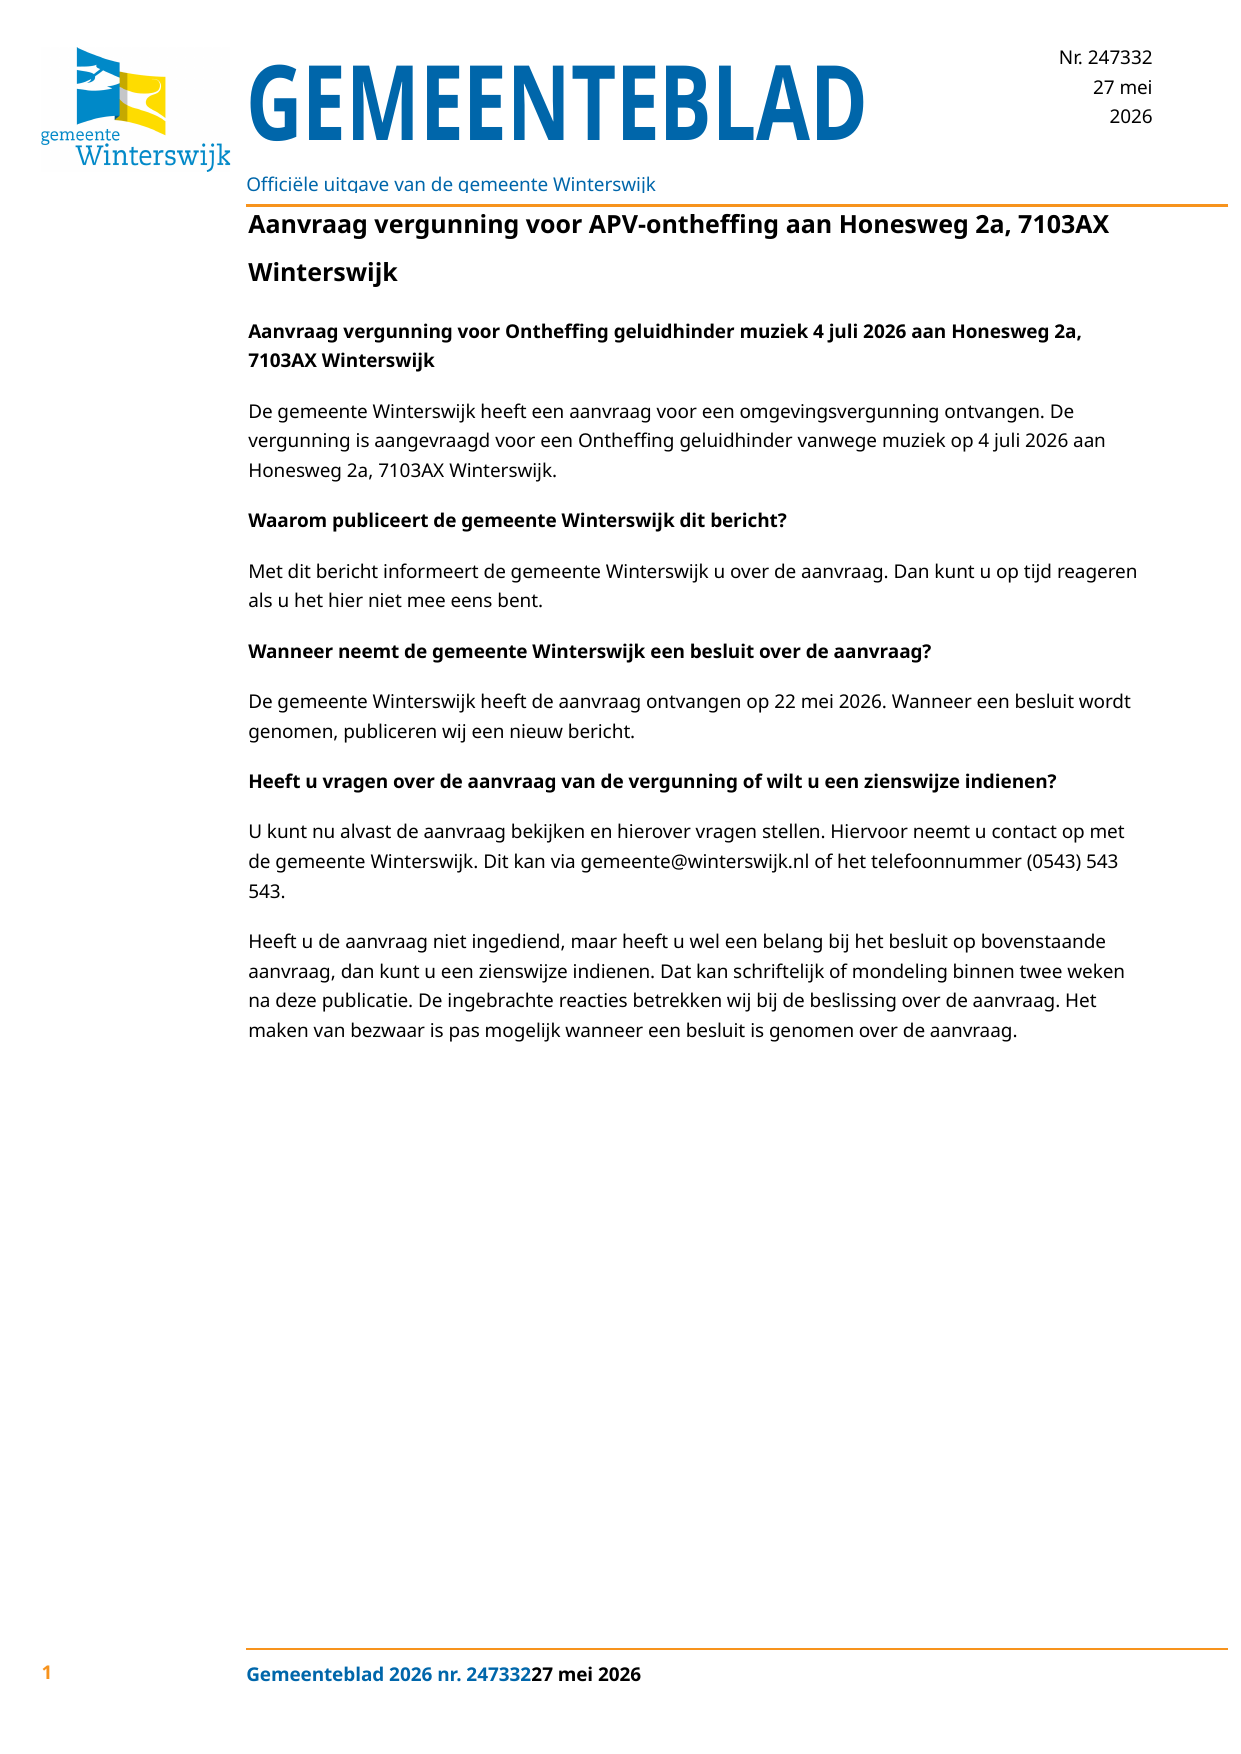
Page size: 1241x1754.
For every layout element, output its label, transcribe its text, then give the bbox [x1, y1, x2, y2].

text Waarom publiceert de gemeente Winterswijk dit bericht? [248, 507, 1152, 533]
text Heeft u vragen over de aanvraag van de vergunning of wilt u een zienswijze indienen? [248, 768, 1152, 794]
text Aanvraag vergunning voor Ontheffing geluidhinder muziek 4 juli 2026 aan Honesweg 2a, 7103AX Winterswijk [248, 318, 1152, 373]
picture [225, 153, 231, 162]
text De gemeente Winterswijk heeft een aanvraag voor een omgevingsvergunning ontvangen. De vergunning is aangevraagd voor een Ontheffing geluidhinder vanwege muziek op 4 juli 2026 aan Honesweg 2a, 7103AX Winterswijk. [248, 398, 1152, 483]
text Wanneer neemt de gemeente Winterswijk een besluit over de aanvraag? [248, 638, 1152, 664]
text De gemeente Winterswijk heeft de aanvraag ontvangen op 22 mei 2026. Wanneer een besluit wordt genomen, publiceren wij een nieuw bericht. [248, 688, 1152, 744]
text U kunt nu alvast de aanvraag bekijken en hierover vragen stellen. Hiervoor neemt u contact op met de gemeente Winterswijk. Dit kan via gemeente@winterswijk.nl of het telefoonnummer (0543) 543 543. [248, 819, 1152, 904]
text Heeft u de aanvraag niet ingediend, maar heeft u wel een belang bij het besluit op bovenstaande aanvraag, dan kunt u een zienswijze indienen. Dat kan schriftelijk of mondeling binnen twee weken na deze publicatie. De ingebrachte reacties betrekken wij bij de beslissing over de aanvraag. Het maken van bezwaar is pas mogelijk wanneer een besluit is genomen over de aanvraag. [248, 928, 1152, 1043]
picture [41, 47, 231, 172]
text Aanvraag vergunning voor APV-ontheffing aan Honesweg 2a, 7103AX Winterswijk [248, 207, 1152, 288]
text Met dit bericht informeert de gemeente Winterswijk u over de aanvraag. Dan kunt u op tijd reageren als u het hier niet mee eens bent. [248, 558, 1152, 613]
